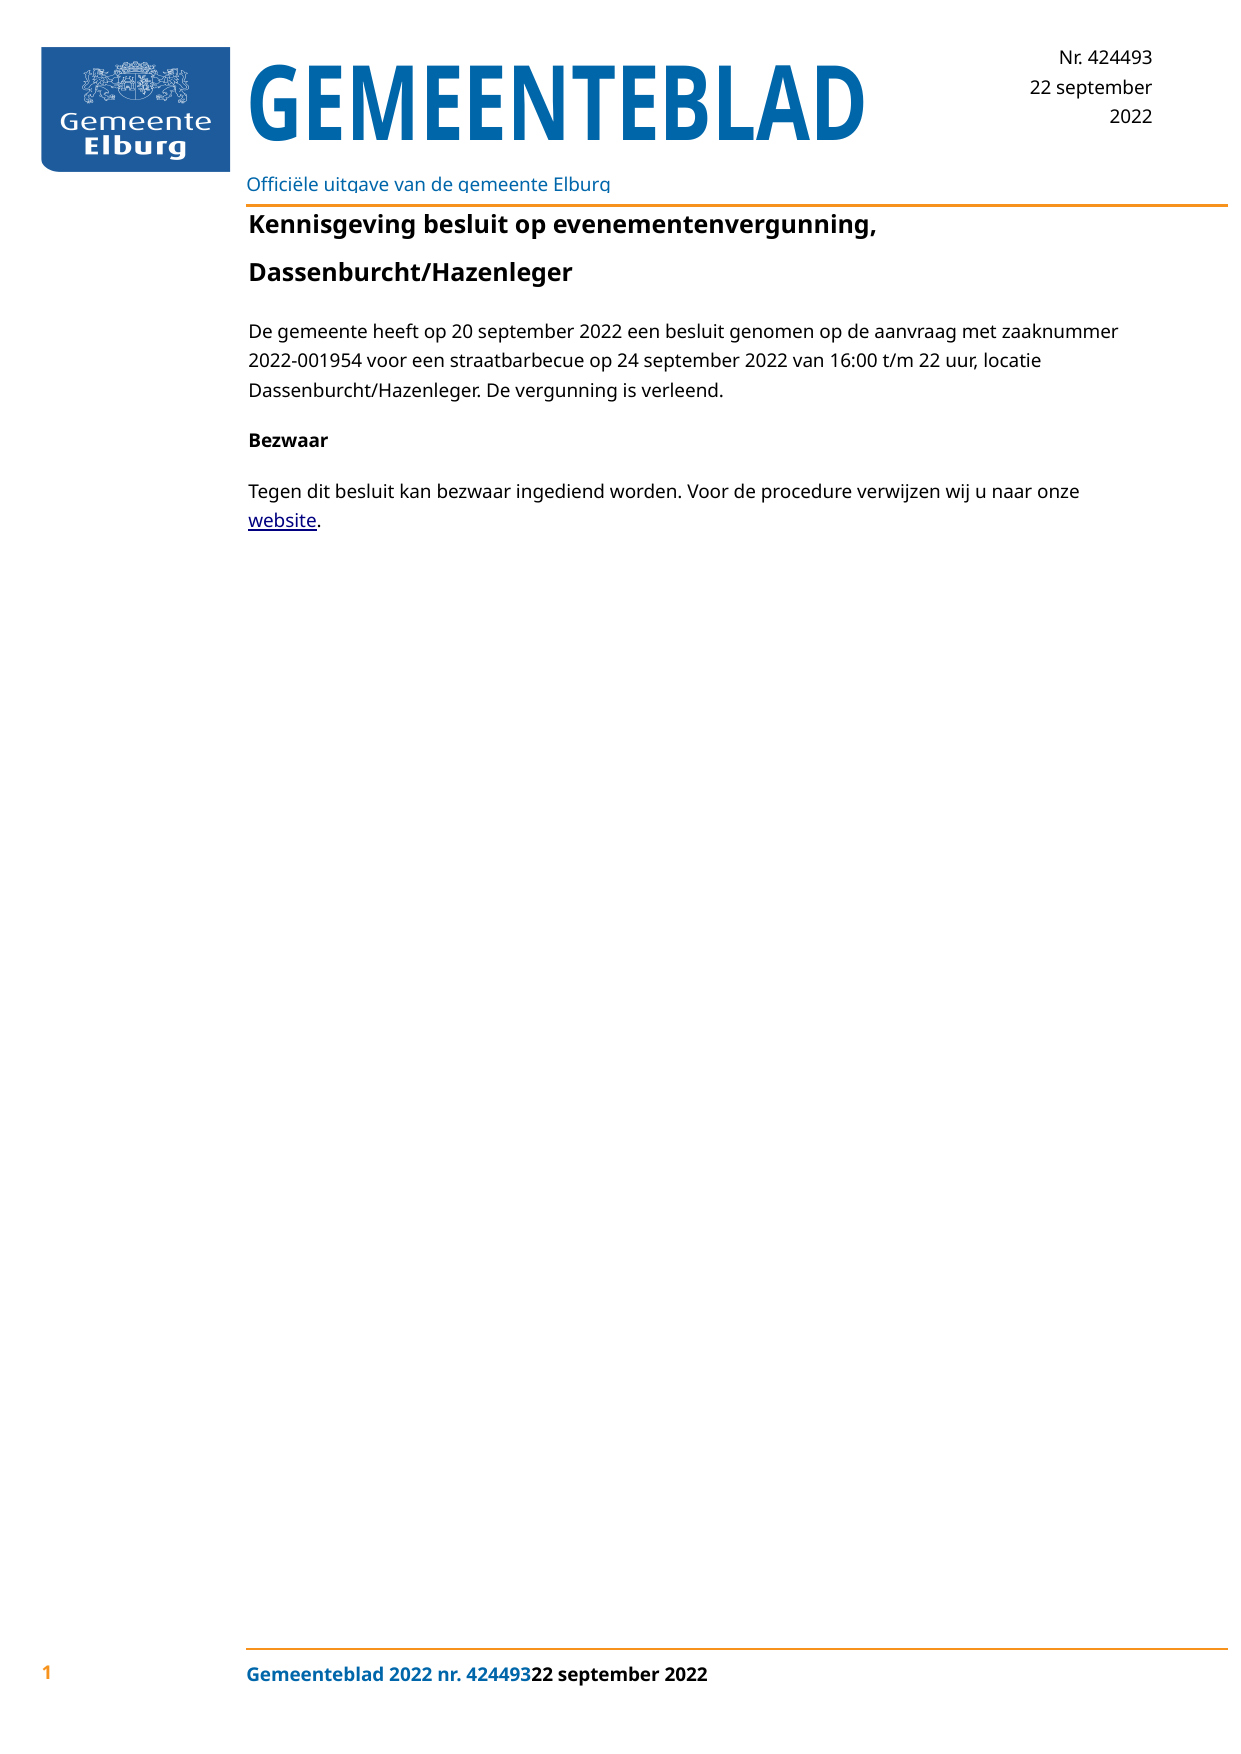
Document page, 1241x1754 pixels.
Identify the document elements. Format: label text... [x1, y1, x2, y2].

text Kennisgeving besluit op evenementenvergunning, Dassenburcht/Hazenleger [248, 207, 1152, 288]
text De gemeente heeft op 20 september 2022 een besluit genomen op de aanvraag met zaaknummer 2022-001954 voor een straatbarbecue op 24 september 2022 van 16:00 t/m 22 uur, locatie Dassenburcht/Hazenleger. De vergunning is verleend. [248, 318, 1152, 403]
text Bezwaar [248, 427, 1152, 453]
text Tegen dit besluit kan bezwaar ingediend worden. Voor de procedure verwijzen wij u naar onze website. [248, 478, 1152, 533]
picture [41, 47, 231, 172]
